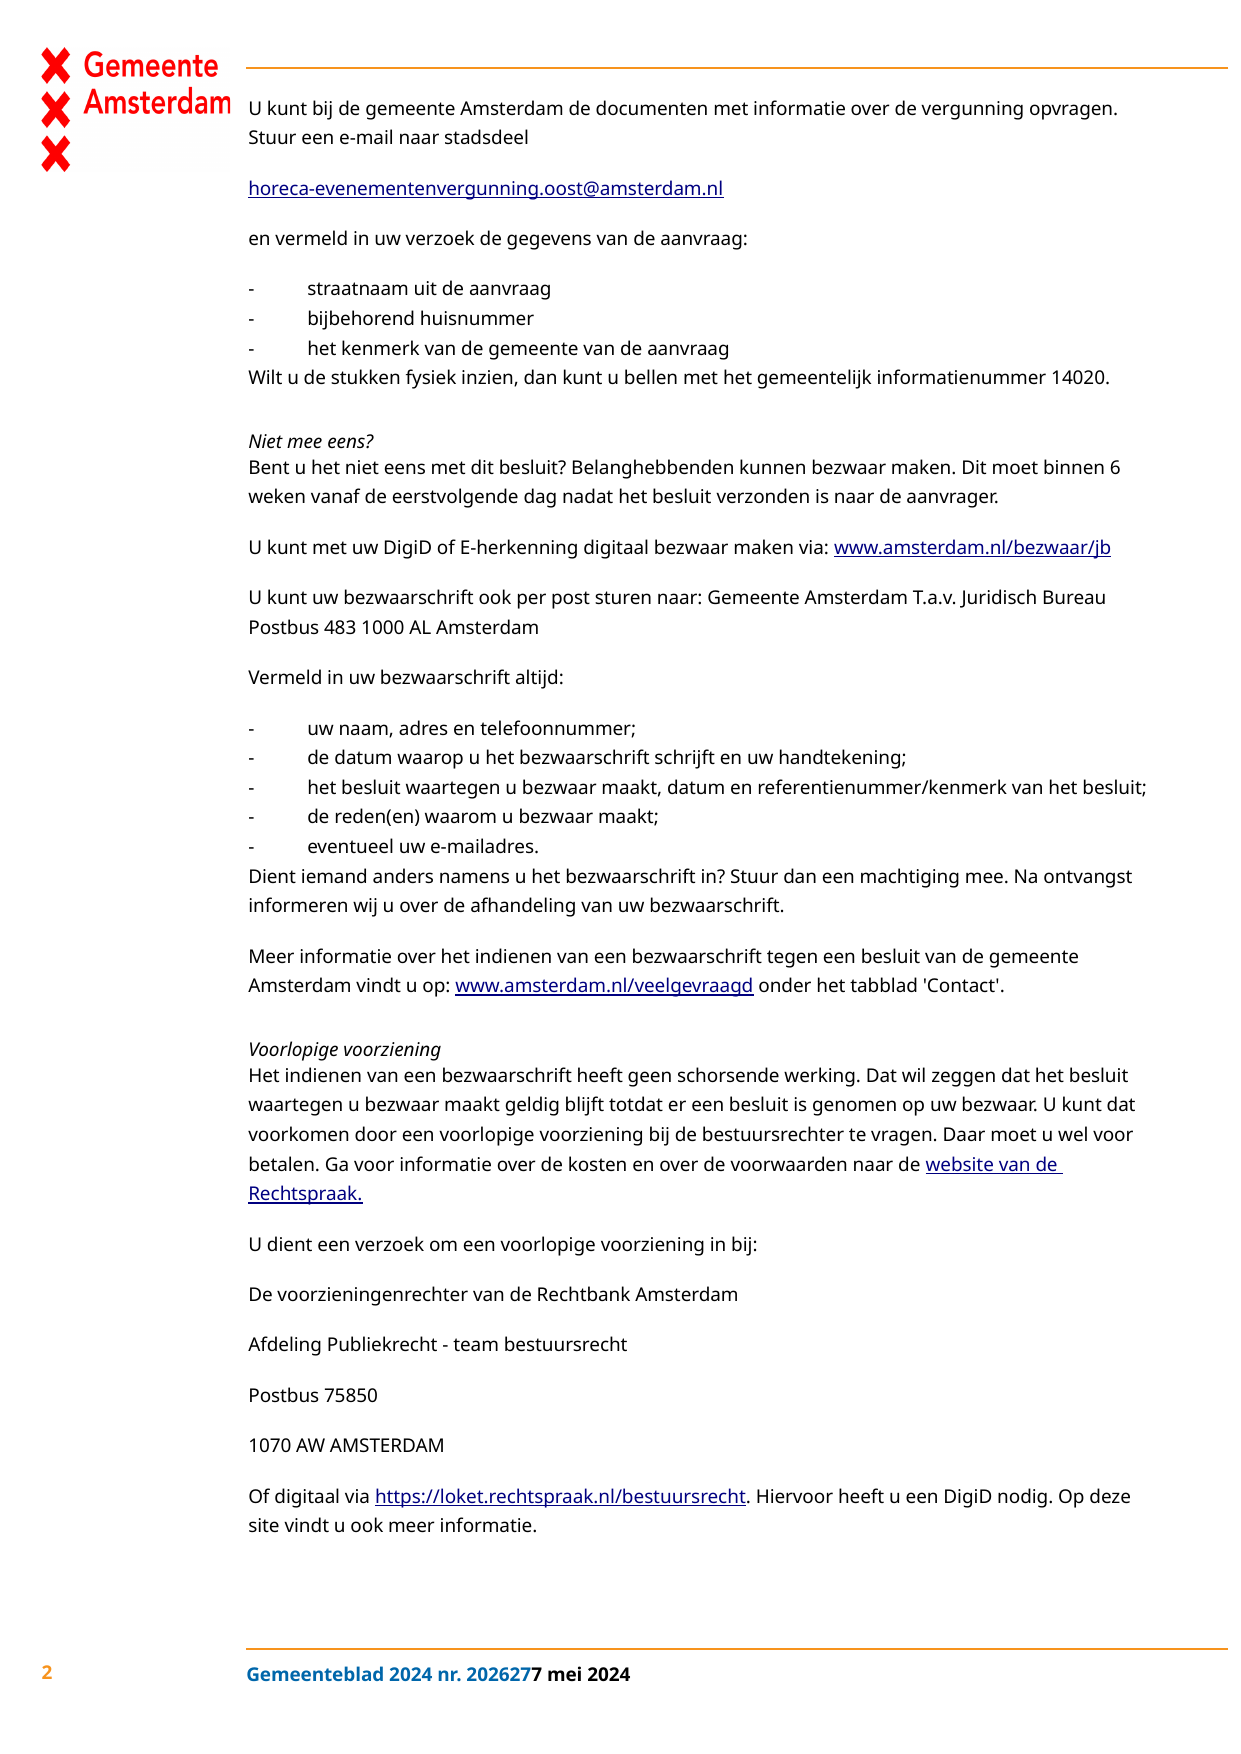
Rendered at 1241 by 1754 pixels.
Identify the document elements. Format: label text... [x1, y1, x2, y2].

text Bent u het niet eens met dit besluit? Belanghebbenden kunnen bezwaar maken. Dit moet binnen 6 weken vanaf de eerstvolgende dag nadat het besluit verzonden is naar de aanvrager. [248, 454, 1152, 509]
list uw naam, adres en telefoonnummer; [248, 715, 1152, 741]
list het kenmerk van de gemeente van de aanvraag [248, 335, 1152, 361]
text horeca-evenementenvergunning.oost@amsterdam.nl [248, 175, 1152, 201]
text U kunt met uw DigiD of E-herkenning digitaal bezwaar maken via: www.amsterdam.nl/bezwaar/jb [248, 534, 1152, 560]
picture [41, 47, 231, 172]
text Dient iemand anders namens u het bezwaarschrift in? Stuur dan een machtiging mee. Na ontvangst informeren wij u over de afhandeling van uw bezwaarschrift. [248, 863, 1152, 918]
list de reden(en) waarom u bezwaar maakt; [248, 804, 1152, 829]
list straatnaam uit de aanvraag [248, 276, 1152, 301]
text Voorlopige voorziening [248, 1036, 1152, 1062]
text Meer informatie over het indienen van een bezwaarschrift tegen een besluit van de gemeente Amsterdam vindt u op: www.amsterdam.nl/veelgevraagd onder het tabblad 'Contact'. [248, 943, 1152, 998]
text Postbus 75850 [248, 1382, 1152, 1408]
list bijbehorend huisnummer [248, 305, 1152, 331]
text Niet mee eens? [248, 428, 1152, 454]
list het besluit waartegen u bezwaar maakt, datum en referentienummer/kenmerk van het besluit; [248, 774, 1152, 800]
text De voorzieningenrechter van de Rechtbank Amsterdam [248, 1281, 1152, 1307]
text U kunt uw bezwaarschrift ook per post sturen naar: Gemeente Amsterdam T.a.v. Juridisch Bureau Postbus 483 1000 AL Amsterdam [248, 584, 1152, 640]
list de datum waarop u het bezwaarschrift schrijft en uw handtekening; [248, 744, 1152, 770]
text Vermeld in uw bezwaarschrift altijd: [248, 664, 1152, 690]
text en vermeld in uw verzoek de gegevens van de aanvraag: [248, 225, 1152, 251]
text Afdeling Publiekrecht - team bestuursrecht [248, 1332, 1152, 1357]
text Wilt u de stukken fysiek inzien, dan kunt u bellen met het gemeentelijk informatienummer 14020. [248, 364, 1152, 390]
text U dient een verzoek om een voorlopige voorziening in bij: [248, 1231, 1152, 1257]
text Het indienen van een bezwaarschrift heeft geen schorsende werking. Dat wil zeggen dat het besluit waartegen u bezwaar maakt geldig blijft totdat er een besluit is genomen op uw bezwaar. U kunt dat voorkomen door een voorlopige voorziening bij de bestuursrechter te vragen. Daar moet u wel voor betalen. Ga voor informatie over de kosten en over de voorwaarden naar de website van de Rechtspraak. [248, 1062, 1152, 1206]
list eventueel uw e-mailadres. [248, 833, 1152, 859]
text Of digitaal via https://loket.rechtspraak.nl/bestuursrecht. Hiervoor heeft u een DigiD nodig. Op deze site vindt u ook meer informatie. [248, 1483, 1152, 1538]
text 1070 AW AMSTERDAM [248, 1432, 1152, 1458]
text U kunt bij de gemeente Amsterdam de documenten met informatie over de vergunning opvragen. Stuur een e-mail naar stadsdeel [248, 95, 1152, 150]
